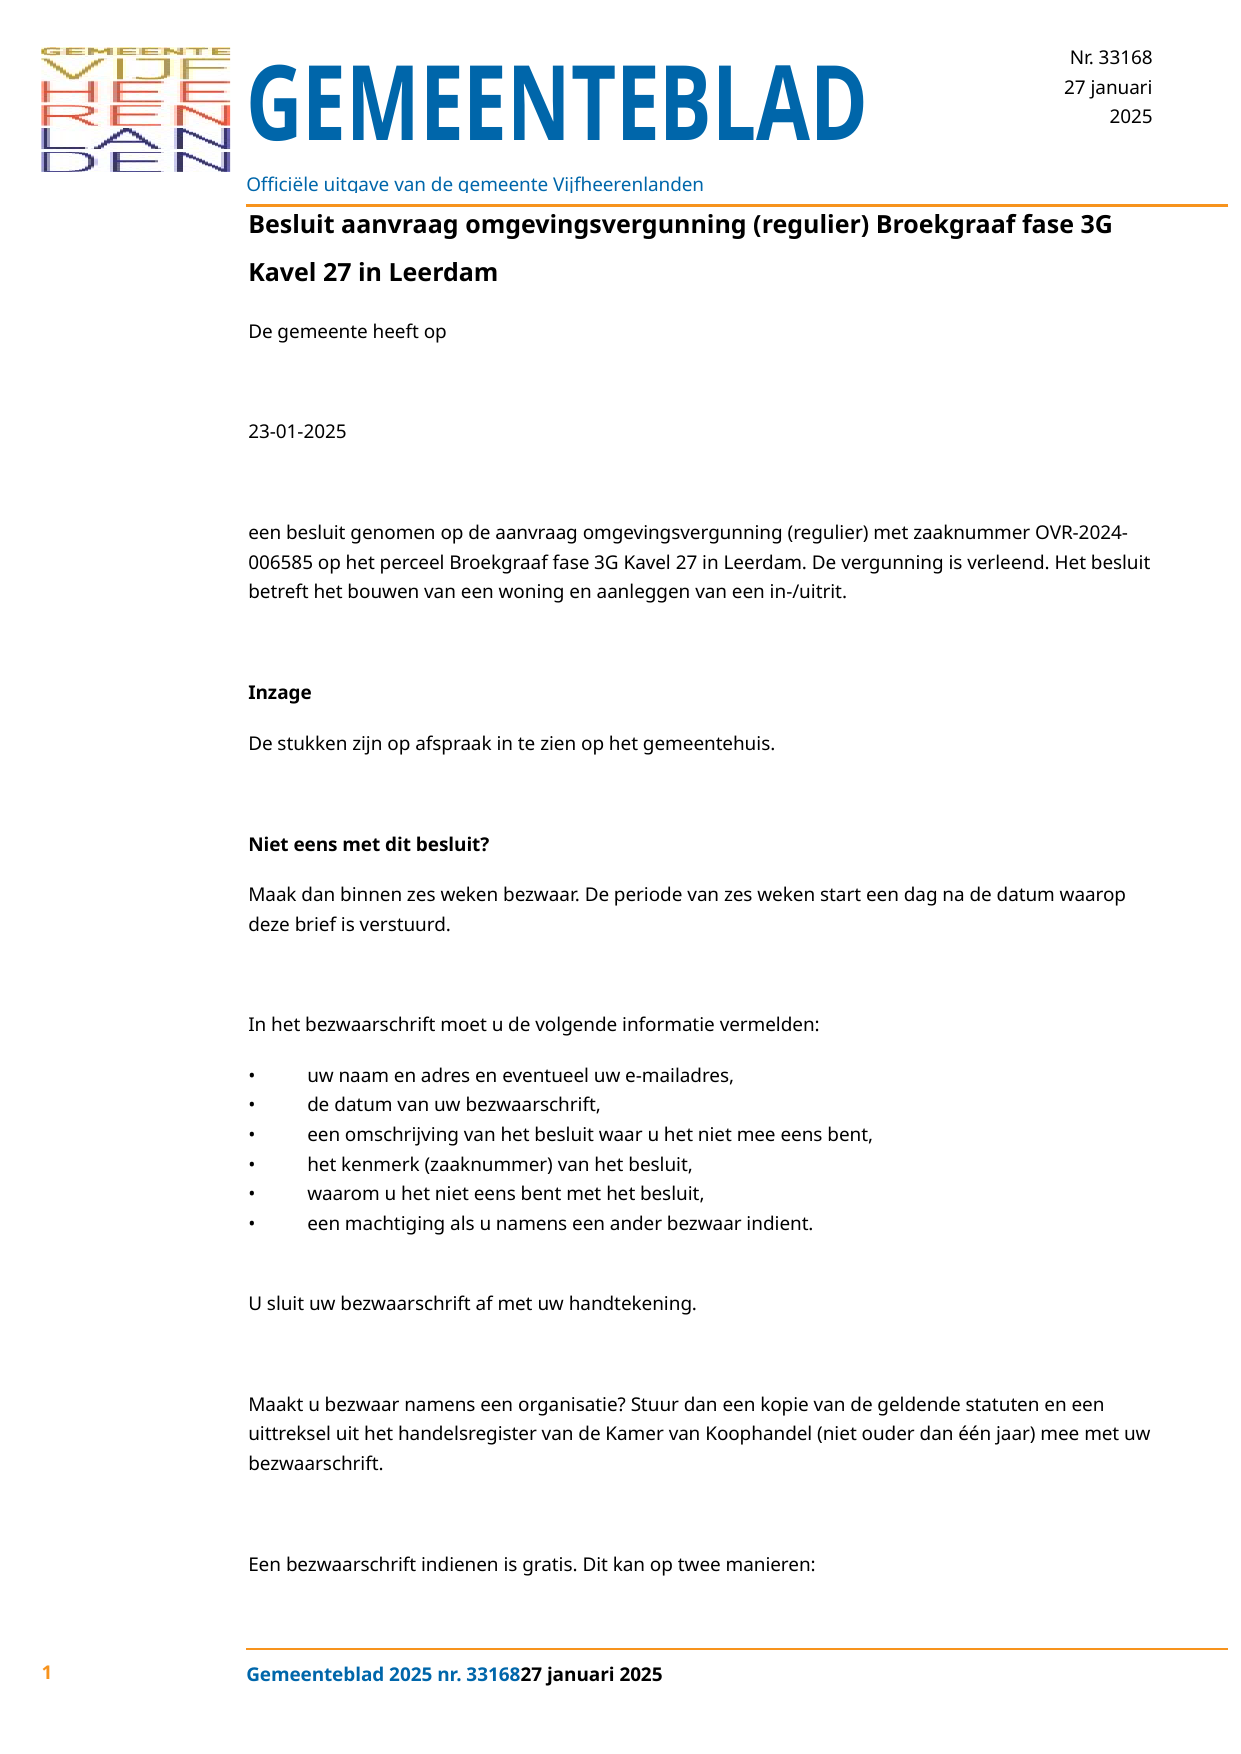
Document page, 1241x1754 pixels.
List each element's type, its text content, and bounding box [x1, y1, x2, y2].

picture [41, 47, 231, 172]
list uw naam en adres en eventueel uw e-mailadres, [248, 1062, 1152, 1088]
list een machtiging als u namens een ander bezwaar indient. [248, 1210, 1152, 1236]
text Maak dan binnen zes weken bezwaar. De periode van zes weken start een dag na de datum waarop deze brief is verstuurd. [248, 881, 1152, 937]
text een besluit genomen op de aanvraag omgevingsvergunning (regulier) met zaaknummer OVR-2024-006585 op het perceel Broekgraaf fase 3G Kavel 27 in Leerdam. De vergunning is verleend. Het besluit betreft het bouwen van een woning en aanleggen van een in-/uitrit. [248, 519, 1152, 604]
list de datum van uw bezwaarschrift, [248, 1092, 1152, 1117]
text 23-01-2025 [248, 419, 1152, 444]
text De gemeente heeft op [248, 318, 1152, 344]
text Besluit aanvraag omgevingsvergunning (regulier) Broekgraaf fase 3G Kavel 27 in Leerdam [248, 207, 1152, 288]
list waarom u het niet eens bent met het besluit, [248, 1180, 1152, 1206]
text Een bezwaarschrift indienen is gratis. Dit kan op twee manieren: [248, 1551, 1152, 1577]
list het kenmerk (zaaknummer) van het besluit, [248, 1151, 1152, 1177]
text Niet eens met dit besluit? [248, 831, 1152, 857]
text Inzage [248, 679, 1152, 705]
text U sluit uw bezwaarschrift af met uw handtekening. [248, 1290, 1152, 1316]
text De stukken zijn op afspraak in te zien op het gemeentehuis. [248, 730, 1152, 756]
list een omschrijving van het besluit waar u het niet mee eens bent, [248, 1121, 1152, 1147]
text Maakt u bezwaar namens een organisatie? Stuur dan een kopie van de geldende statuten en een uittreksel uit het handelsregister van de Kamer van Koophandel (niet ouder dan één jaar) mee met uw bezwaarschrift. [248, 1391, 1152, 1476]
text In het bezwaarschrift moet u de volgende informatie vermelden: [248, 1012, 1152, 1037]
